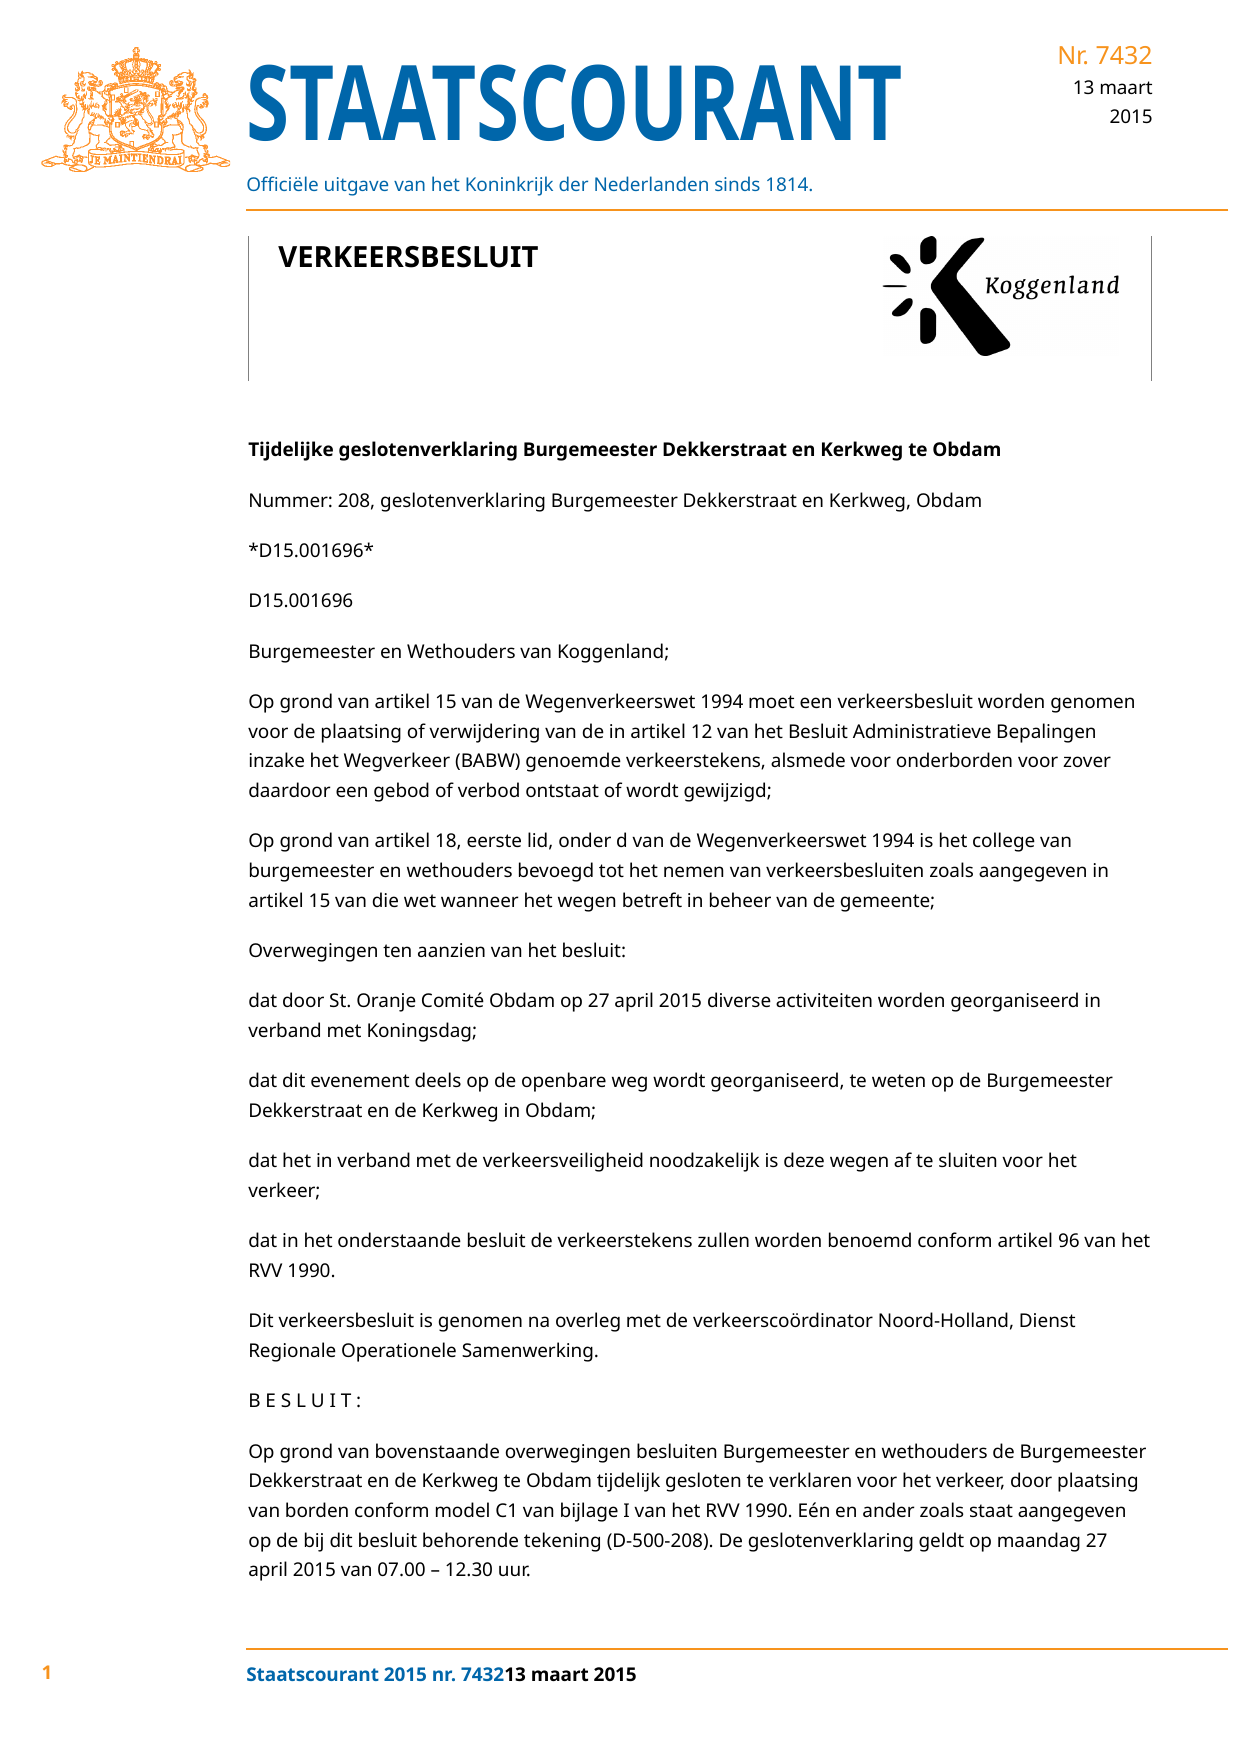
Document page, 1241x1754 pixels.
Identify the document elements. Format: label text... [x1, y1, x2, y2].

text Op grond van artikel 15 van de Wegenverkeerswet 1994 moet een verkeersbesluit worden genomen voor de plaatsing of verwijdering van de in artikel 12 van het Besluit Administratieve Bepalingen inzake het Wegverkeer (BABW) genoemde verkeerstekens, alsmede voor onderborden voor zover daardoor een gebod of verbod ontstaat of wordt gewijzigd; [248, 688, 1152, 803]
text Overwegingen ten aanzien van het besluit: [248, 937, 1152, 963]
text Op grond van artikel 18, eerste lid, onder d van de Wegenverkeerswet 1994 is het college van burgemeester en wethouders bevoegd tot het nemen van verkeersbesluiten zoals aangegeven in artikel 15 van die wet wanneer het wegen betreft in beheer van de gemeente; [248, 828, 1152, 913]
text D15.001696 [248, 588, 1152, 613]
text *D15.001696* [248, 537, 1152, 563]
picture [41, 47, 231, 172]
text dat dit evenement deels op de openbare weg wordt georganiseerd, te weten op de Burgemeester Dekkerstraat en de Kerkweg in Obdam; [248, 1068, 1152, 1123]
text B E S L U I T : [248, 1388, 1152, 1413]
text Burgemeester en Wethouders van Koggenland; [248, 638, 1152, 664]
table_header [850, 236, 1151, 381]
text dat door St. Oranje Comité Obdam op 27 april 2015 diverse activiteiten worden georganiseerd in verband met Koningsdag; [248, 988, 1152, 1043]
text Nummer: 208, geslotenverklaring Burgemeester Dekkerstraat en Kerkweg, Obdam [248, 487, 1152, 513]
text Dit verkeersbesluit is genomen na overleg met de verkeerscoördinator Noord-Holland, Dienst Regionale Operationele Samenwerking. [248, 1308, 1152, 1363]
picture [882, 236, 1119, 356]
text Op grond van bovenstaande overwegingen besluiten Burgemeester en wethouders de Burgemeester Dekkerstraat en de Kerkweg te Obdam tijdelijk gesloten te verklaren voor het verkeer, door plaatsing van borden conform model C1 van bijlage I van het RVV 1990. Eén en ander zoals staat aangegeven op de bij dit besluit behorende tekening (D-500-208). De geslotenverklaring geldt op maandag 27 april 2015 van 07.00 – 12.30 uur. [248, 1438, 1152, 1582]
text Tijdelijke geslotenverklaring Burgemeester Dekkerstraat en Kerkweg te Obdam [248, 436, 1152, 462]
text dat in het onderstaande besluit de verkeerstekens zullen worden benoemd conform artikel 96 van het RVV 1990. [248, 1228, 1152, 1283]
table_header VERKEERSBESLUIT [249, 236, 850, 381]
text dat het in verband met de verkeersveiligheid noodzakelijk is deze wegen af te sluiten voor het verkeer; [248, 1148, 1152, 1203]
